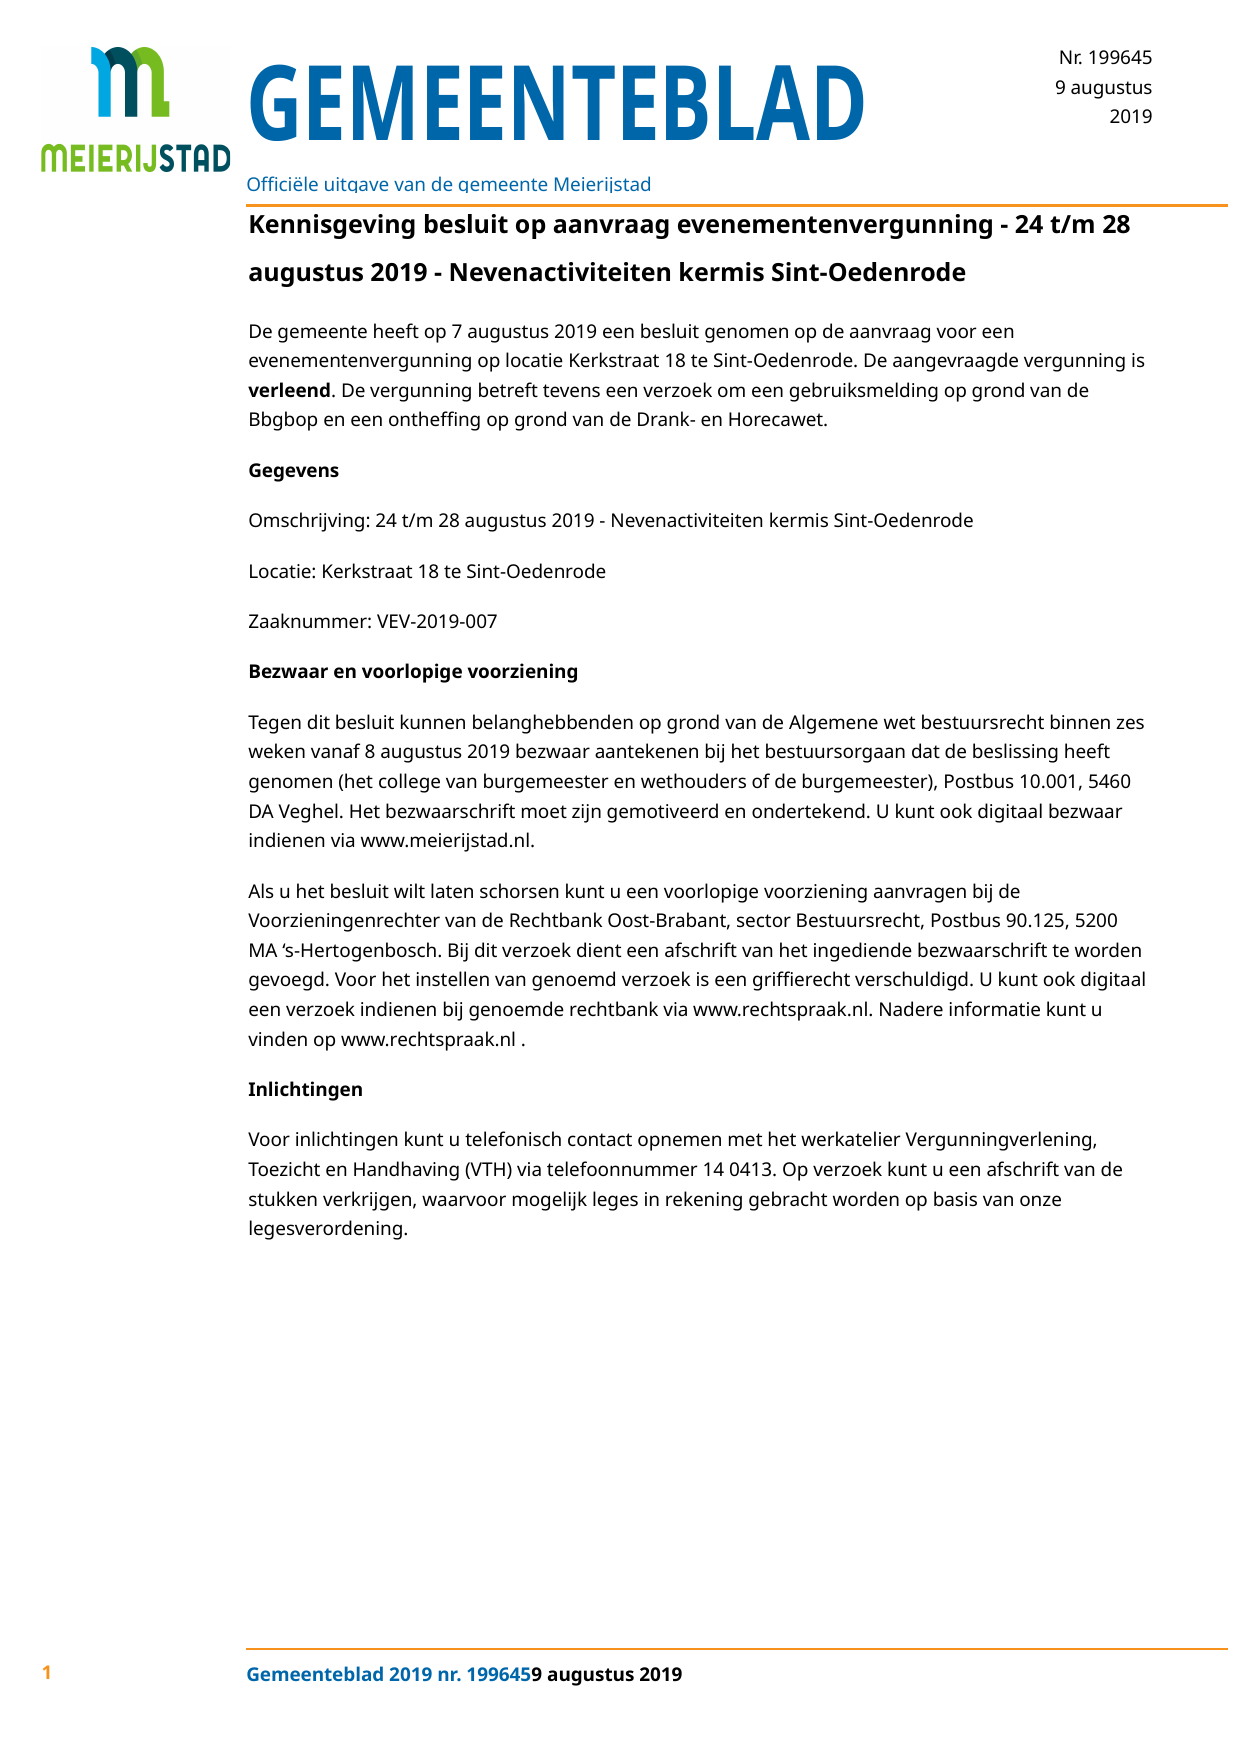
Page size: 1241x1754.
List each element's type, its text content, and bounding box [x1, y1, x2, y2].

text Bezwaar en voorlopige voorziening [248, 659, 1152, 684]
text De gemeente heeft op 7 augustus 2019 een besluit genomen op de aanvraag voor een evenementenvergunning op locatie Kerkstraat 18 te Sint-Oedenrode. De aangevraagde vergunning is verleend. De vergunning betreft tevens een verzoek om een gebruiksmelding op grond van de Bbgbop en een ontheffing op grond van de Drank- en Horecawet. [248, 318, 1152, 432]
text Voor inlichtingen kunt u telefonisch contact opnemen met het werkatelier Vergunningverlening, Toezicht en Handhaving (VTH) via telefoonnummer 14 0413. Op verzoek kunt u een afschrift van de stukken verkrijgen, waarvoor mogelijk leges in rekening gebracht worden op basis van onze legesverordening. [248, 1127, 1152, 1241]
text Zaaknummer: VEV-2019-007 [248, 608, 1152, 634]
text Tegen dit besluit kunnen belanghebbenden op grond van de Algemene wet bestuursrecht binnen zes weken vanaf 8 augustus 2019 bezwaar aantekenen bij het bestuursorgaan dat de beslissing heeft genomen (het college van burgemeester en wethouders of de burgemeester), Postbus 10.001, 5460 DA Veghel. Het bezwaarschrift moet zijn gemotiveerd en ondertekend. U kunt ook digitaal bezwaar indienen via www.meierijstad.nl. [248, 709, 1152, 853]
text Als u het besluit wilt laten schorsen kunt u een voorlopige voorziening aanvragen bij de Voorzieningenrechter van de Rechtbank Oost-Brabant, sector Bestuursrecht, Postbus 90.125, 5200 MA ‘s-Hertogenbosch. Bij dit verzoek dient een afschrift van het ingediende bezwaarschrift te worden gevoegd. Voor het instellen van genoemd verzoek is een griffierecht verschuldigd. U kunt ook digitaal een verzoek indienen bij genoemde rechtbank via www.rechtspraak.nl. Nadere informatie kunt u vinden op www.rechtspraak.nl . [248, 878, 1152, 1052]
text Gegevens [248, 457, 1152, 483]
picture [41, 47, 231, 172]
text Inlichtingen [248, 1076, 1152, 1102]
text Kennisgeving besluit op aanvraag evenementenvergunning - 24 t/m 28 augustus 2019 - Nevenactiviteiten kermis Sint-Oedenrode [248, 207, 1152, 288]
text Omschrijving: 24 t/m 28 augustus 2019 - Nevenactiviteiten kermis Sint-Oedenrode [248, 507, 1152, 533]
text Locatie: Kerkstraat 18 te Sint-Oedenrode [248, 558, 1152, 584]
